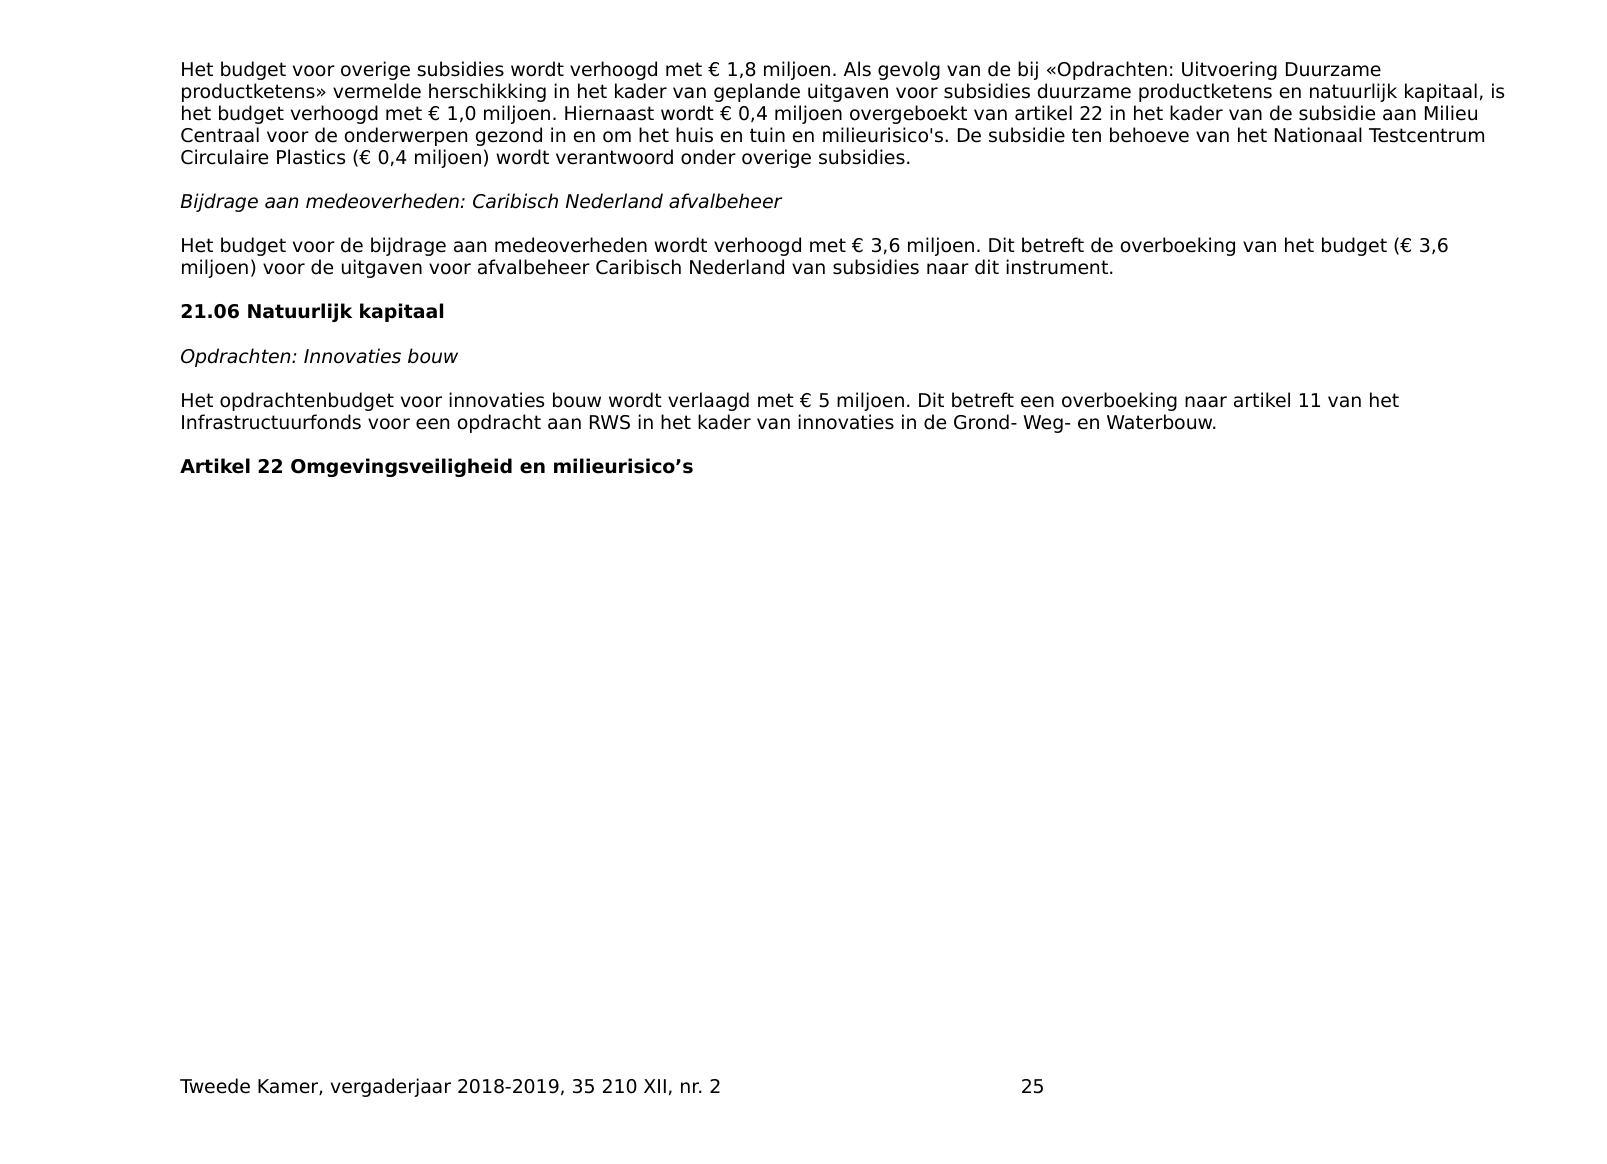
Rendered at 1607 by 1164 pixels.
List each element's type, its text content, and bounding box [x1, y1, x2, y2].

subtitle 21.06 Natuurlijk kapitaal [180, 301, 1529, 323]
subtitle Bijdrage aan medeoverheden: Caribisch Nederland afvalbeheer [180, 191, 1529, 213]
text Het budget voor de bijdrage aan medeoverheden wordt verhoogd met € 3,6 miljoen. Dit betreft de overboeking van het budget (€ 3,6 miljoen) voor de uitgaven voor afvalbeheer Caribisch Nederland van subsidies naar dit instrument. [180, 235, 1529, 279]
subtitle Artikel 22 Omgevingsveiligheid en milieurisico’s [180, 456, 1529, 478]
text Het opdrachtenbudget voor innovaties bouw wordt verlaagd met € 5 miljoen. Dit betreft een overboeking naar artikel 11 van het Infrastructuurfonds voor een opdracht aan RWS in het kader van innovaties in de Grond- Weg- en Waterbouw. [180, 390, 1529, 434]
subtitle Opdrachten: Innovaties bouw [180, 346, 1529, 368]
text Het budget voor overige subsidies wordt verhoogd met € 1,8 miljoen. Als gevolg van de bij «Opdrachten: Uitvoering Duurzame productketens» vermelde herschikking in het kader van geplande uitgaven voor subsidies duurzame productketens en natuurlijk kapitaal, is het budget verhoogd met € 1,0 miljoen. Hiernaast wordt € 0,4 miljoen overgeboekt van artikel 22 in het kader van de subsidie aan Milieu Centraal voor de onderwerpen gezond in en om het huis en tuin en milieurisico's. De subsidie ten behoeve van het Nationaal Testcentrum Circulaire Plastics (€ 0,4 miljoen) wordt verantwoord onder overige subsidies. [180, 59, 1529, 169]
